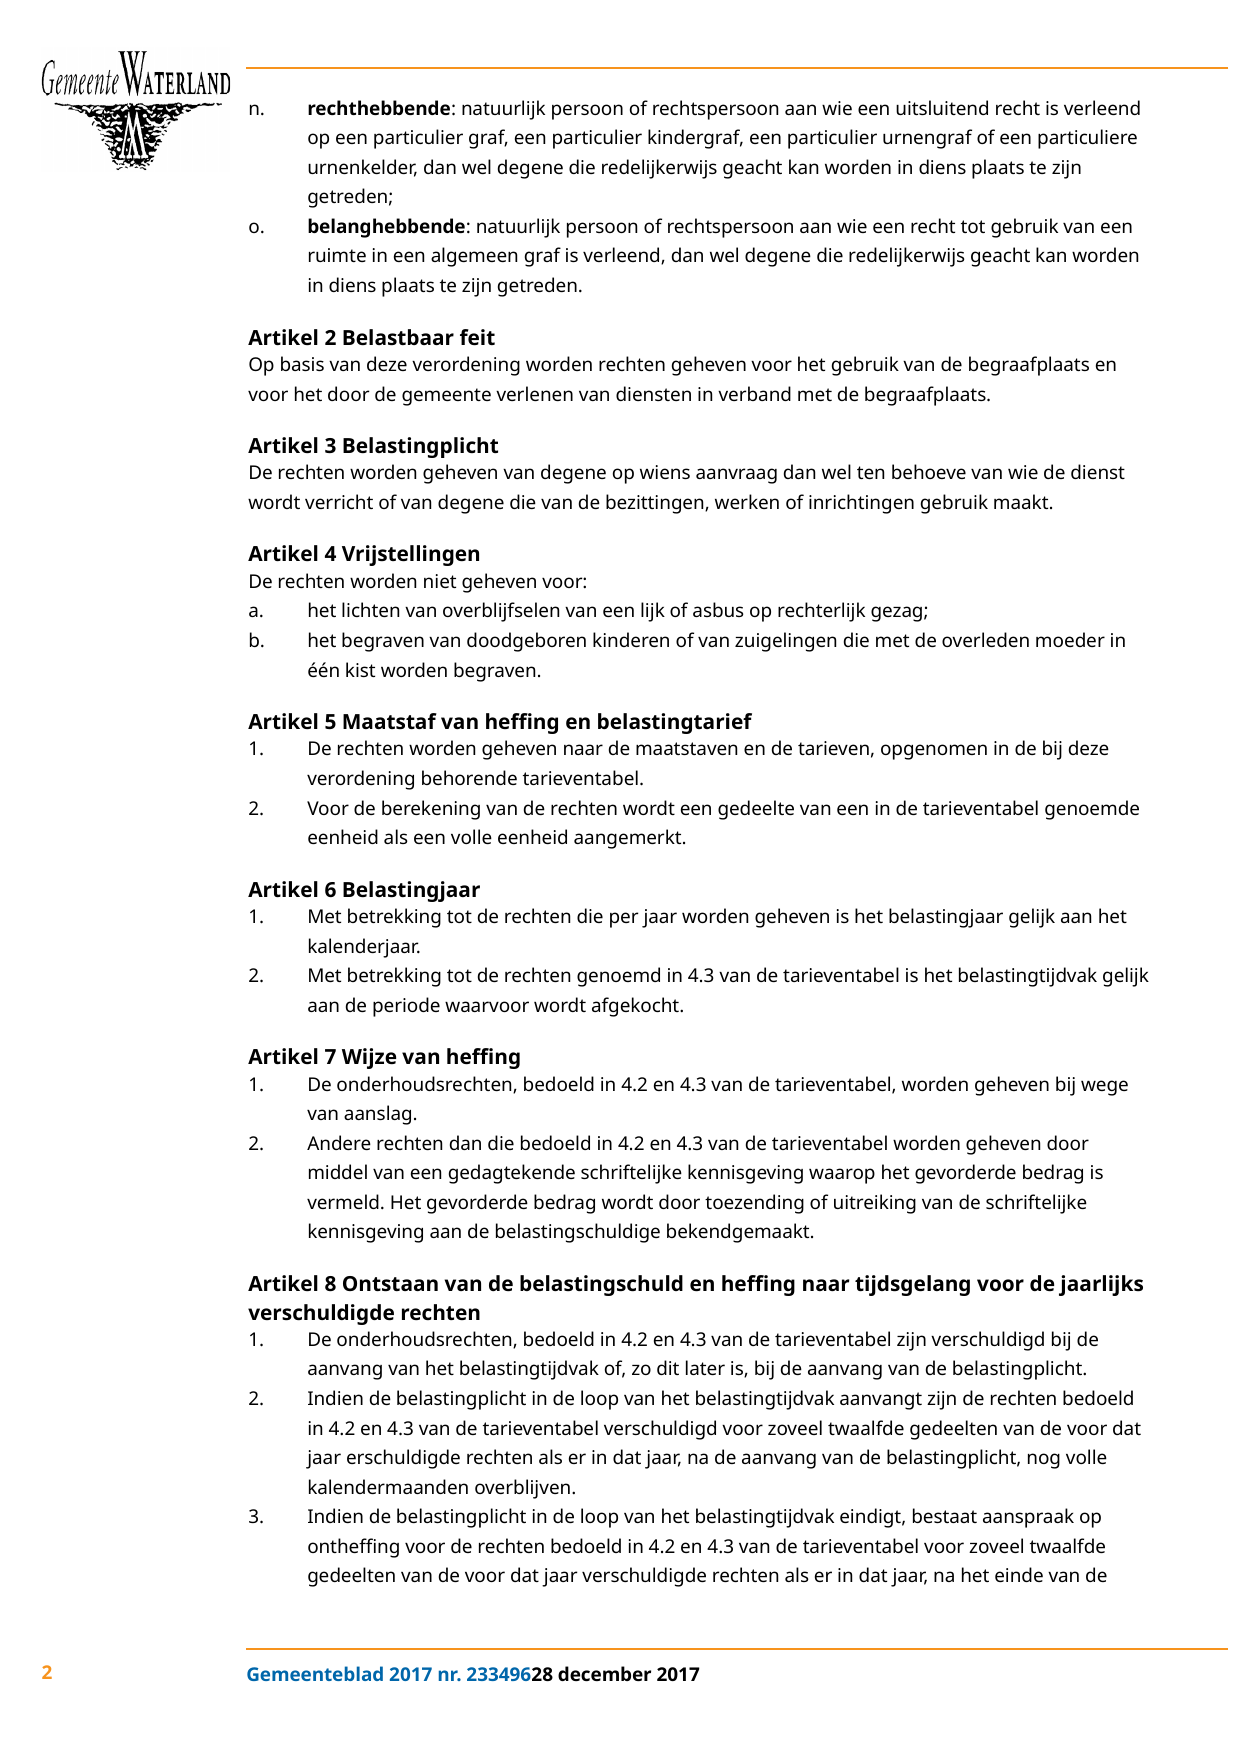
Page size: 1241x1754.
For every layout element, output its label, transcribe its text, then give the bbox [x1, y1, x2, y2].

text Artikel 8 Ontstaan van de belastingschuld en heffing naar tijdsgelang voor de jaarlijks verschuldigde rechten [248, 1269, 1152, 1326]
list Andere rechten dan die bedoeld in 4.2 en 4.3 van de tarieventabel worden geheven door middel van een gedagtekende schriftelijke kennisgeving waarop het gevorderde bedrag is vermeld. Het gevorderde bedrag wordt door toezending of uitreiking van de schriftelijke kennisgeving aan de belastingschuldige bekendgemaakt. [248, 1130, 1152, 1244]
list rechthebbende: natuurlijk persoon of rechtspersoon aan wie een uitsluitend recht is verleend op een particulier graf, een particulier kindergraf, een particulier urnengraf of een particuliere urnenkelder, dan wel degene die redelijkerwijs geacht kan worden in diens plaats te zijn getreden; [248, 95, 1152, 209]
text Artikel 7 Wijze van heffing [248, 1042, 1152, 1071]
text Artikel 4 Vrijstellingen [248, 539, 1152, 568]
list De onderhoudsrechten, bedoeld in 4.2 en 4.3 van de tarieventabel, worden geheven bij wege van aanslag. [248, 1071, 1152, 1126]
text De rechten worden niet geheven voor: [248, 568, 1152, 594]
list Voor de berekening van de rechten wordt een gedeelte van een in de tarieventabel genoemde eenheid als een volle eenheid aangemerkt. [248, 795, 1152, 850]
list De rechten worden geheven naar de maatstaven en de tarieven, opgenomen in de bij deze verordening behorende tarieventabel. [248, 736, 1152, 791]
list Indien de belastingplicht in de loop van het belastingtijdvak eindigt, bestaat aanspraak op ontheffing voor de rechten bedoeld in 4.2 en 4.3 van de tarieventabel voor zoveel twaalfde gedeelten van de voor dat jaar verschuldigde rechten als er in dat jaar, na het einde van de [248, 1503, 1152, 1588]
list De onderhoudsrechten, bedoeld in 4.2 en 4.3 van de tarieventabel zijn verschuldigd bij de aanvang van het belastingtijdvak of, zo dit later is, bij de aanvang van de belastingplicht. [248, 1326, 1152, 1381]
text Op basis van deze verordening worden rechten geheven voor het gebruik van de begraafplaats en voor het door de gemeente verlenen van diensten in verband met de begraafplaats. [248, 351, 1152, 406]
text Artikel 2 Belastbaar feit [248, 323, 1152, 351]
picture [41, 47, 231, 172]
list het lichten van overblijfselen van een lijk of asbus op rechterlijk gezag; [248, 598, 1152, 623]
text Artikel 5 Maatstaf van heffing en belastingtarief [248, 707, 1152, 736]
list belanghebbende: natuurlijk persoon of rechtspersoon aan wie een recht tot gebruik van een ruimte in een algemeen graf is verleend, dan wel degene die redelijkerwijs geacht kan worden in diens plaats te zijn getreden. [248, 213, 1152, 298]
text Artikel 3 Belastingplicht [248, 431, 1152, 459]
text De rechten worden geheven van degene op wiens aanvraag dan wel ten behoeve van wie de dienst wordt verricht of van degene die van de bezittingen, werken of inrichtingen gebruik maakt. [248, 459, 1152, 515]
list Indien de belastingplicht in de loop van het belastingtijdvak aanvangt zijn de rechten bedoeld in 4.2 en 4.3 van de tarieventabel verschuldigd voor zoveel twaalfde gedeelten van de voor dat jaar erschuldigde rechten als er in dat jaar, na de aanvang van de belastingplicht, nog volle kalendermaanden overblijven. [248, 1385, 1152, 1500]
list Met betrekking tot de rechten die per jaar worden geheven is het belastingjaar gelijk aan het kalenderjaar. [248, 903, 1152, 958]
list Met betrekking tot de rechten genoemd in 4.3 van de tarieventabel is het belastingtijdvak gelijk aan de periode waarvoor wordt afgekocht. [248, 962, 1152, 1018]
text Artikel 6 Belastingjaar [248, 875, 1152, 903]
list het begraven van doodgeboren kinderen of van zuigelingen die met de overleden moeder in één kist worden begraven. [248, 627, 1152, 682]
